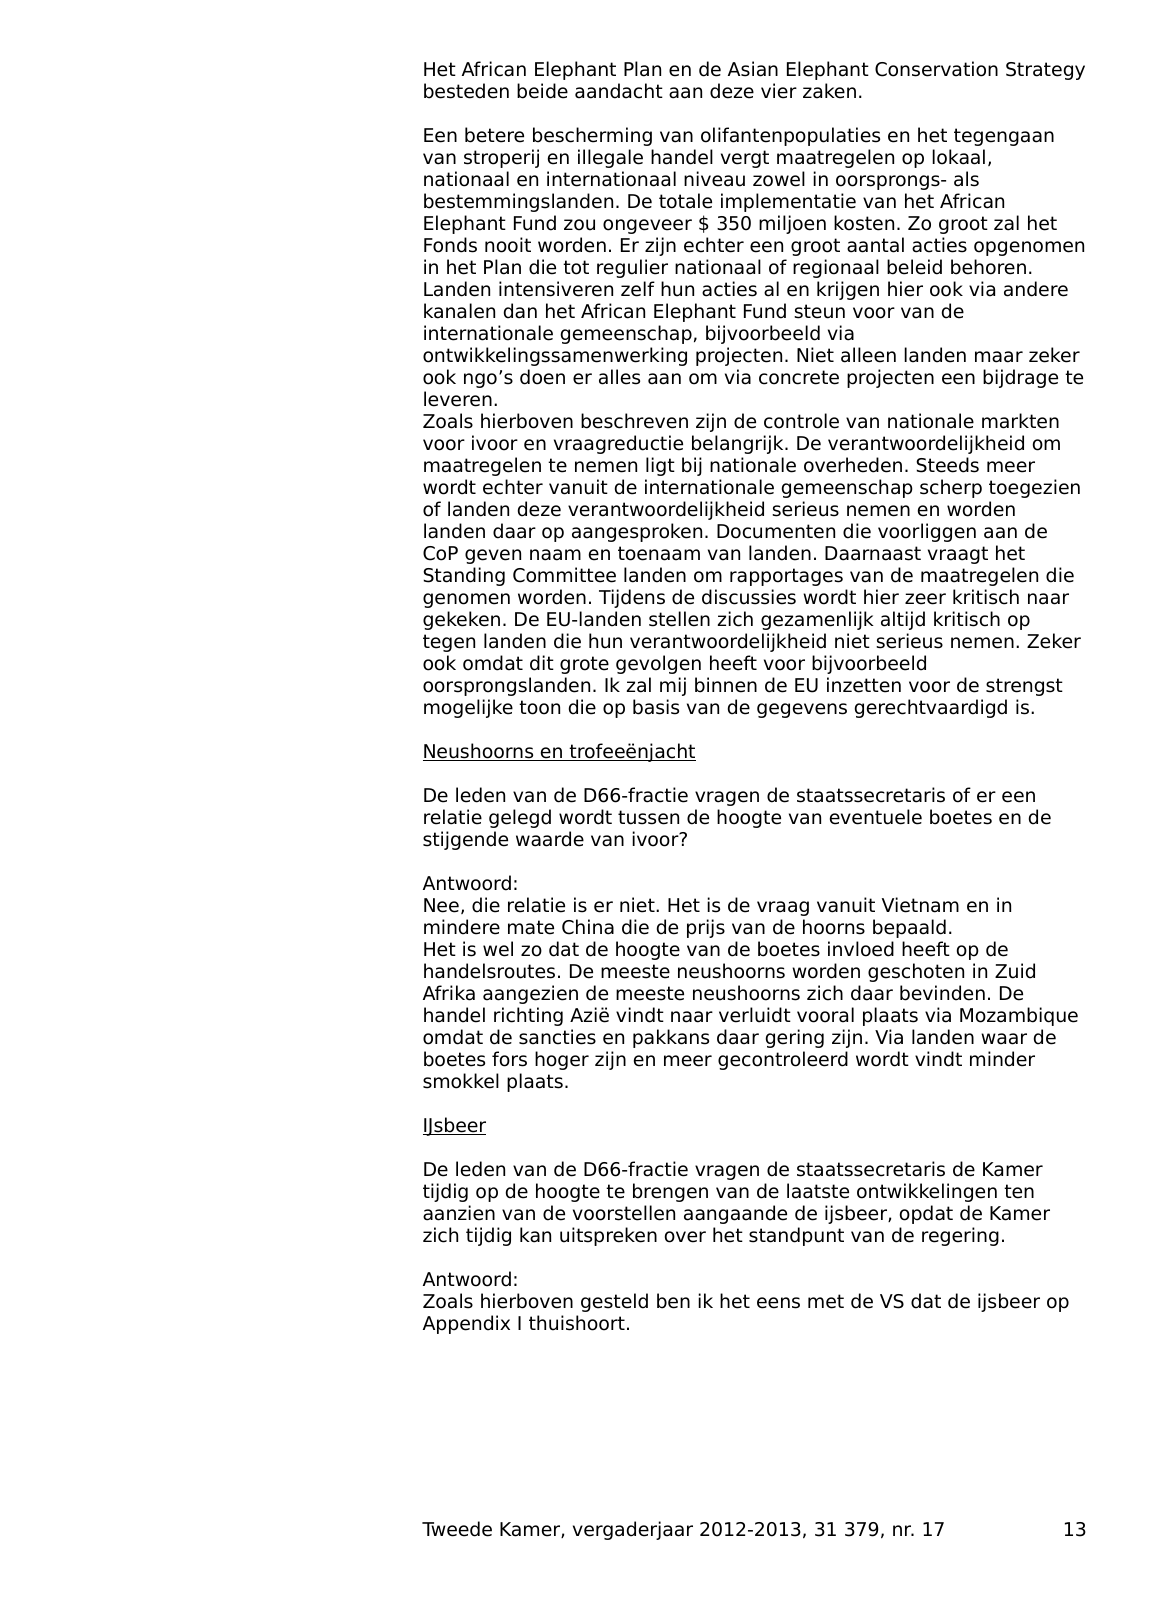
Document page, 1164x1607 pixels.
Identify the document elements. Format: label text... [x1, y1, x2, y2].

subtitle IJsbeer [422, 1115, 1087, 1137]
subtitle Neushoorns en trofeeënjacht [422, 741, 1087, 763]
text Zoals hierboven beschreven zijn de controle van nationale markten voor ivoor en vraagreductie belangrijk. De verantwoordelijkheid om maatregelen te nemen ligt bij nationale overheden. Steeds meer wordt echter vanuit de internationale gemeenschap scherp toegezien of landen deze verantwoordelijkheid serieus nemen en worden landen daar op aangesproken. Documenten die voorliggen aan de CoP geven naam en toenaam van landen. Daarnaast vraagt het Standing Committee landen om rapportages van de maatregelen die genomen worden. Tijdens de discussies wordt hier zeer kritisch naar gekeken. De EU-landen stellen zich gezamenlijk altijd kritisch op tegen landen die hun verantwoordelijkheid niet serieus nemen. Zeker ook omdat dit grote gevolgen heeft voor bijvoorbeeld oorsprongslanden. Ik zal mij binnen de EU inzetten voor de strengst mogelijke toon die op basis van de gegevens gerechtvaardigd is. [422, 411, 1087, 719]
text De leden van de D66-fractie vragen de staatssecretaris de Kamer tijdig op de hoogte te brengen van de laatste ontwikkelingen ten aanzien van de voorstellen aangaande de ijsbeer, opdat de Kamer zich tijdig kan uitspreken over het standpunt van de regering. [422, 1159, 1087, 1247]
text Zoals hierboven gesteld ben ik het eens met de VS dat de ijsbeer op Appendix I thuishoort. [422, 1291, 1087, 1335]
text Het is wel zo dat de hoogte van de boetes invloed heeft op de handelsroutes. De meeste neushoorns worden geschoten in Zuid Afrika aangezien de meeste neushoorns zich daar bevinden. De handel richting Azië vindt naar verluidt vooral plaats via Mozambique omdat de sancties en pakkans daar gering zijn. Via landen waar de boetes fors hoger zijn en meer gecontroleerd wordt vindt minder smokkel plaats. [422, 939, 1087, 1093]
text De leden van de D66-fractie vragen de staatssecretaris of er een relatie gelegd wordt tussen de hoogte van eventuele boetes en de stijgende waarde van ivoor? [422, 785, 1087, 851]
text Het African Elephant Plan en de Asian Elephant Conservation Strategy besteden beide aandacht aan deze vier zaken. [422, 59, 1087, 103]
text Antwoord: [422, 873, 1087, 895]
text Antwoord: [422, 1269, 1087, 1291]
text Een betere bescherming van olifantenpopulaties en het tegengaan van stroperij en illegale handel vergt maatregelen op lokaal, nationaal en internationaal niveau zowel in oorsprongs- als bestemmingslanden. De totale implementatie van het African Elephant Fund zou ongeveer $ 350 miljoen kosten. Zo groot zal het Fonds nooit worden. Er zijn echter een groot aantal acties opgenomen in het Plan die tot regulier nationaal of regionaal beleid behoren. Landen intensiveren zelf hun acties al en krijgen hier ook via andere kanalen dan het African Elephant Fund steun voor van de internationale gemeenschap, bijvoorbeeld via ontwikkelingssamenwerking projecten. Niet alleen landen maar zeker ook ngo’s doen er alles aan om via concrete projecten een bijdrage te leveren. [422, 125, 1087, 411]
text Nee, die relatie is er niet. Het is de vraag vanuit Vietnam en in mindere mate China die de prijs van de hoorns bepaald. [422, 895, 1087, 939]
